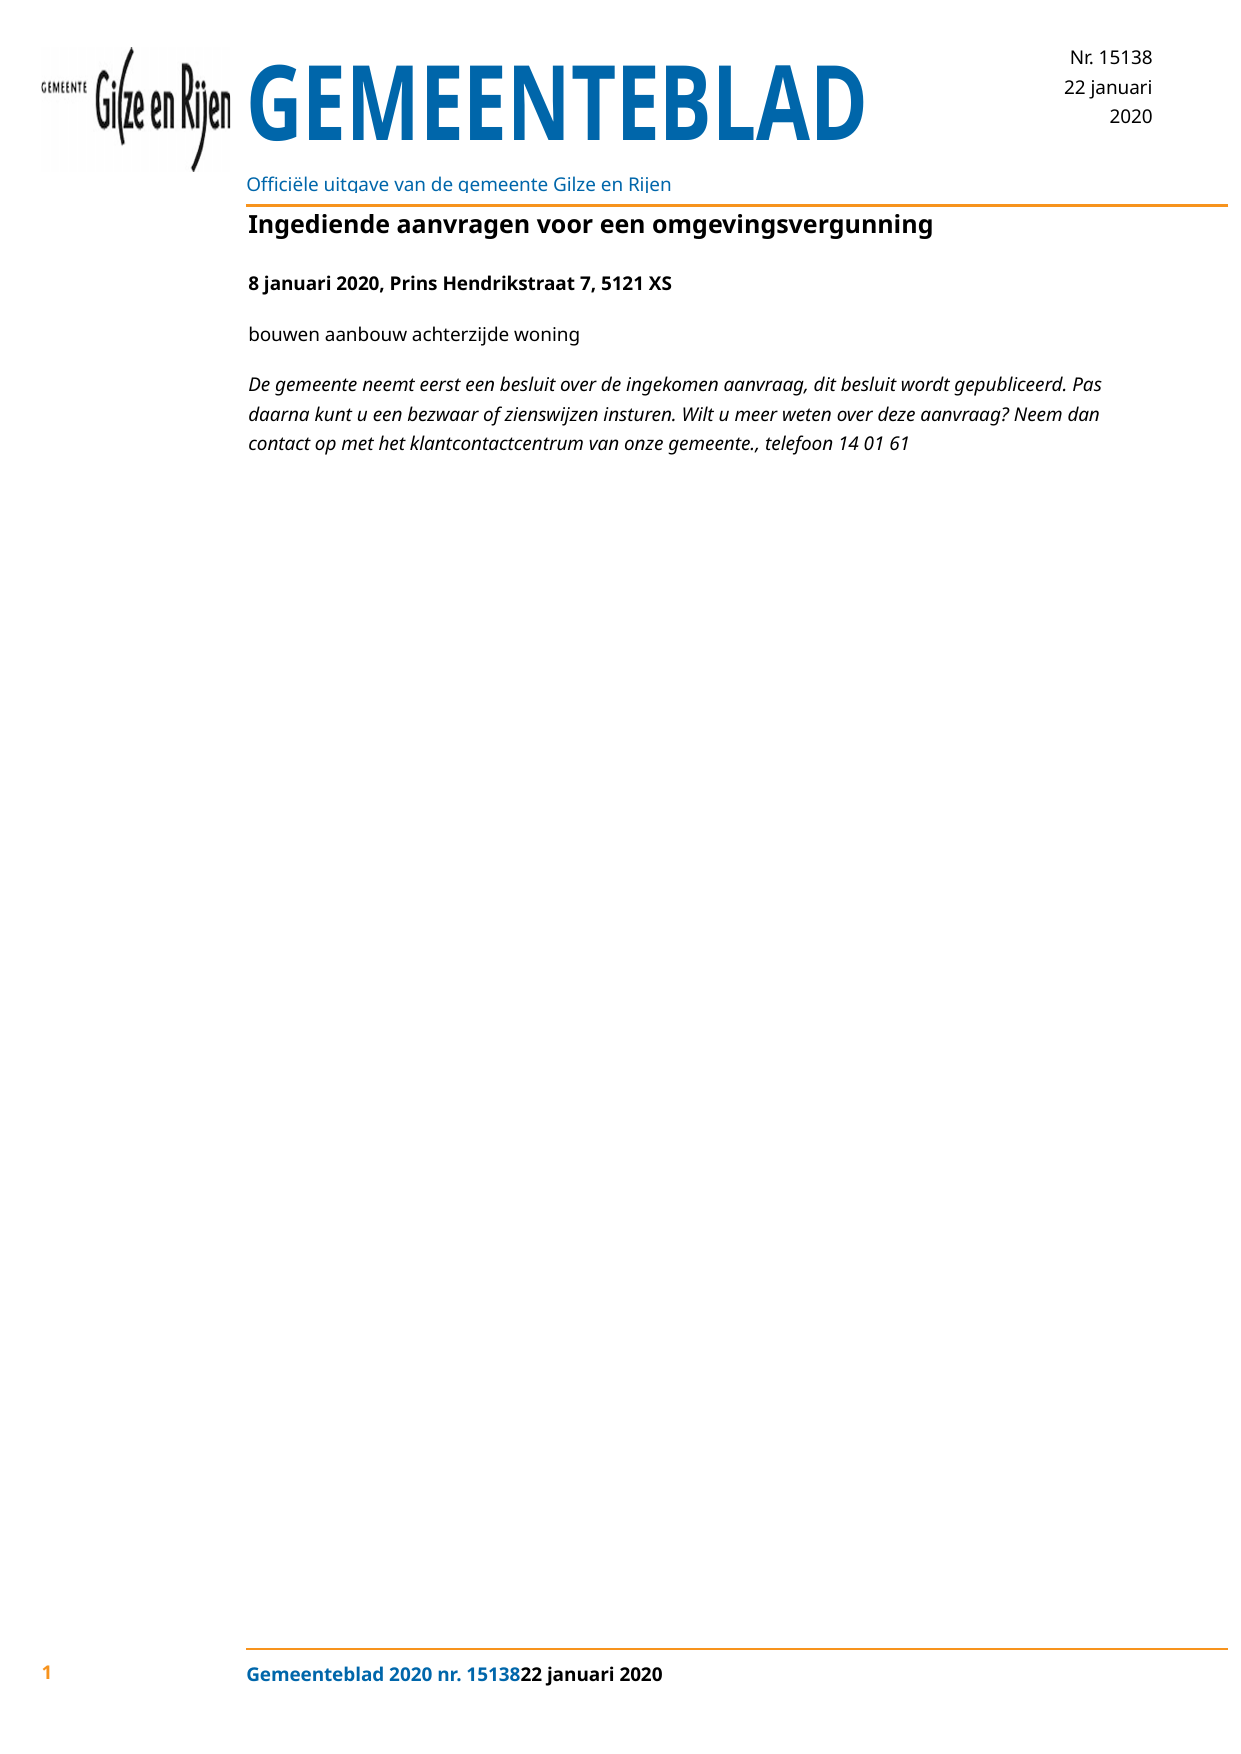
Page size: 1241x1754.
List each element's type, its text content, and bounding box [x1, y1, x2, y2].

text 8 januari 2020, Prins Hendrikstraat 7, 5121 XS [248, 270, 1152, 296]
text bouwen aanbouw achterzijde woning [248, 321, 1152, 346]
picture [41, 47, 231, 172]
text De gemeente neemt eerst een besluit over de ingekomen aanvraag, dit besluit wordt gepubliceerd. Pas daarna kunt u een bezwaar of zienswijzen insturen. Wilt u meer weten over deze aanvraag? Neem dan contact op met het klantcontactcentrum van onze gemeente., telefoon 14 01 61 [248, 371, 1152, 456]
text Ingediende aanvragen voor een omgevingsvergunning [248, 207, 1152, 241]
